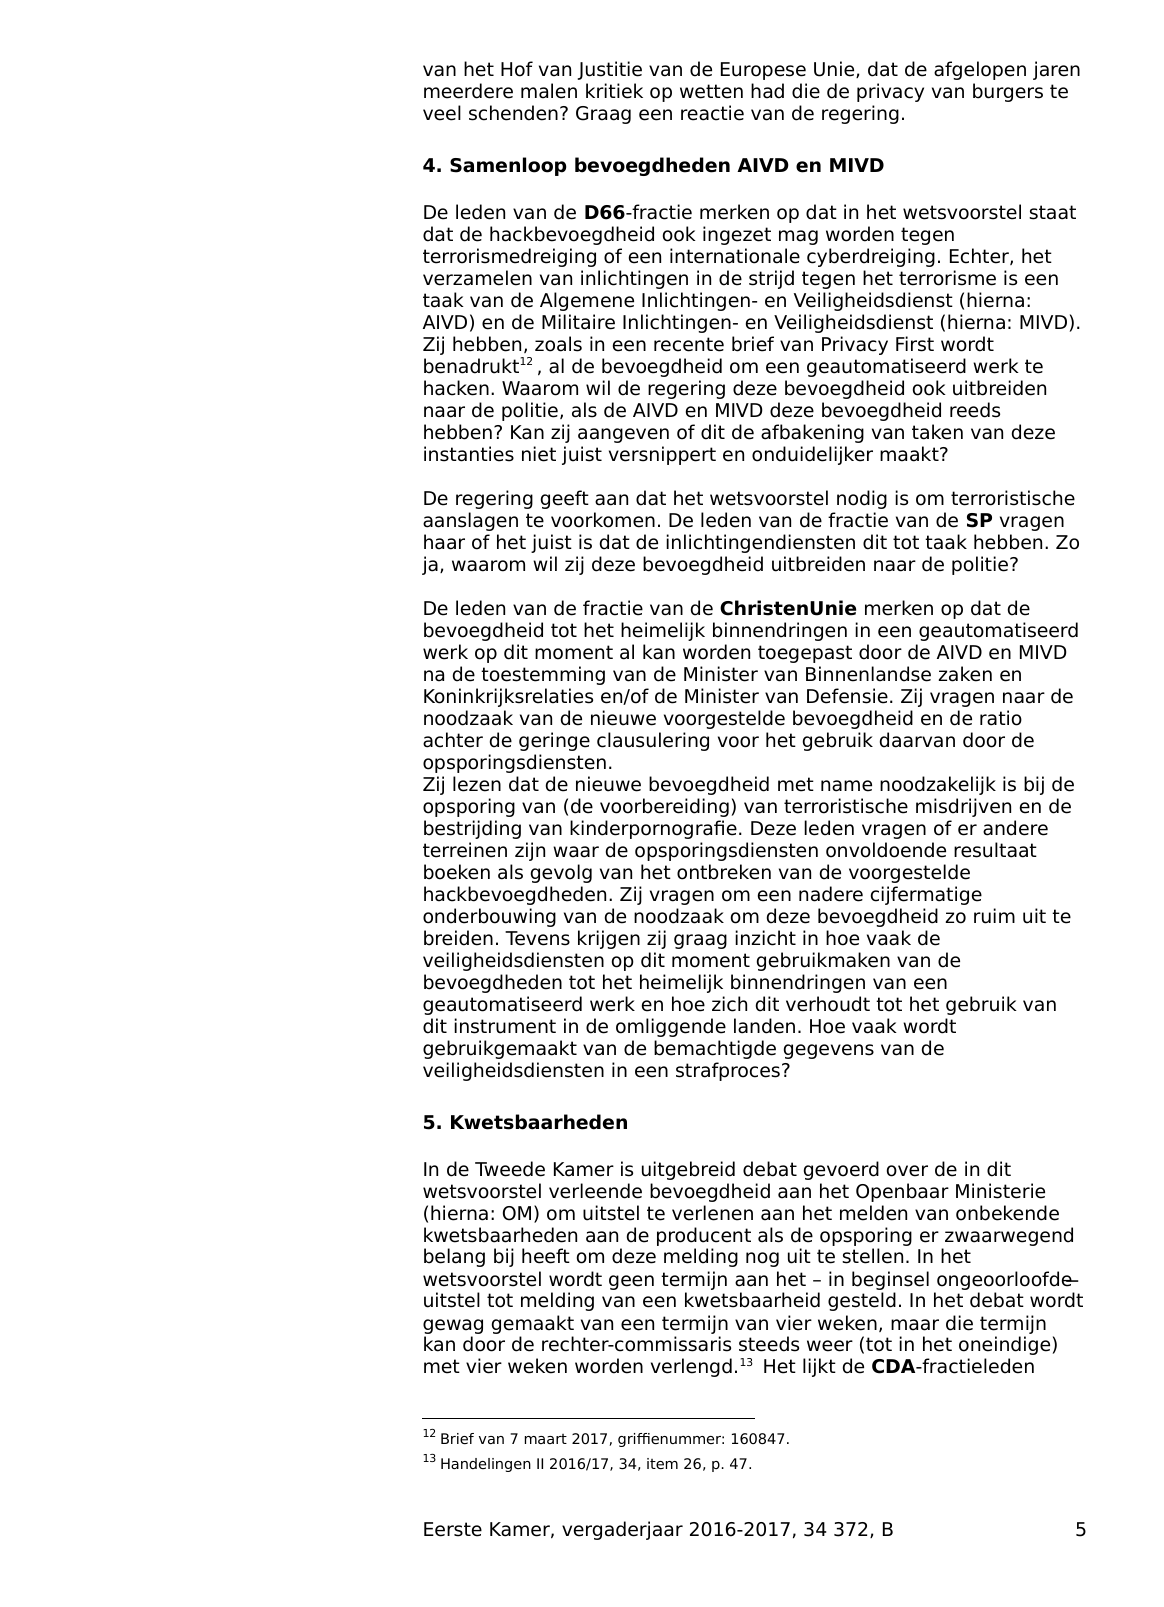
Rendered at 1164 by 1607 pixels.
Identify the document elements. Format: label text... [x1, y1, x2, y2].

text van het Hof van Justitie van de Europese Unie, dat de afgelopen jaren meerdere malen kritiek op wetten had die de privacy van burgers te veel schenden? Graag een reactie van de regering. [422, 59, 1087, 125]
text Handelingen II 2016/17, 34, item 26, p. 47. [422, 1452, 1087, 1474]
subtitle 5. Kwetsbaarheden [422, 1112, 1087, 1133]
text De leden van de fractie van de ChristenUnie merken op dat de bevoegdheid tot het heimelijk binnendringen in een geautomatiseerd werk op dit moment al kan worden toegepast door de AIVD en MIVD na de toestemming van de Minister van Binnenlandse zaken en Koninkrijksrelaties en/of de Minister van Defensie. Zij vragen naar de noodzaak van de nieuwe voorgestelde bevoegdheid en de ratio achter de geringe clausulering voor het gebruik daarvan door de opsporingsdiensten. [422, 598, 1087, 774]
text De leden van de D66-fractie merken op dat in het wetsvoorstel staat dat de hackbevoegdheid ook ingezet mag worden tegen terrorismedreiging of een internationale cyberdreiging. Echter, het verzamelen van inlichtingen in de strijd tegen het terrorisme is een taak van de Algemene Inlichtingen- en Veiligheidsdienst (hierna: AIVD) en de Militaire Inlichtingen- en Veiligheidsdienst (hierna: MIVD). Zij hebben, zoals in een recente brief van Privacy First wordt benadrukt, al de bevoegdheid om een geautomatiseerd werk te hacken. Waarom wil de regering deze bevoegdheid ook uitbreiden naar de politie, als de AIVD en MIVD deze bevoegdheid reeds hebben? Kan zij aangeven of dit de afbakening van taken van deze instanties niet juist versnippert en onduidelijker maakt? [422, 202, 1087, 466]
subtitle 4. Samenloop bevoegdheden AIVD en MIVD [422, 155, 1087, 177]
text In de Tweede Kamer is uitgebreid debat gevoerd over de in dit wetsvoorstel verleende bevoegdheid aan het Openbaar Ministerie (hierna: OM) om uitstel te verlenen aan het melden van onbekende kwetsbaarheden aan de producent als de opsporing er zwaarwegend belang bij heeft om deze melding nog uit te stellen. In het wetsvoorstel wordt geen termijn aan het – in beginsel ongeoorloofde ̶ uitstel tot melding van een kwetsbaarheid gesteld. In het debat wordt gewag gemaakt van een termijn van vier weken, maar die termijn kan door de rechter-commissaris steeds weer (tot in het oneindige) met vier weken worden verlengd. Het lijkt de CDA-fractieleden [422, 1158, 1087, 1378]
text Brief van 7 maart 2017, griffienummer: 160847. [422, 1427, 1087, 1449]
text Zij lezen dat de nieuwe bevoegdheid met name noodzakelijk is bij de opsporing van (de voorbereiding) van terroristische misdrijven en de bestrijding van kinderpornografie. Deze leden vragen of er andere terreinen zijn waar de opsporingsdiensten onvoldoende resultaat boeken als gevolg van het ontbreken van de voorgestelde hackbevoegdheden. Zij vragen om een nadere cijfermatige onderbouwing van de noodzaak om deze bevoegdheid zo ruim uit te breiden. Tevens krijgen zij graag inzicht in hoe vaak de veiligheidsdiensten op dit moment gebruikmaken van de bevoegdheden tot het heimelijk binnendringen van een geautomatiseerd werk en hoe zich dit verhoudt tot het gebruik van dit instrument in de omliggende landen. Hoe vaak wordt gebruikgemaakt van de bemachtigde gegevens van de veiligheidsdiensten in een strafproces? [422, 774, 1087, 1082]
text De regering geeft aan dat het wetsvoorstel nodig is om terroristische aanslagen te voorkomen. De leden van de fractie van de SP vragen haar of het juist is dat de inlichtingendiensten dit tot taak hebben. Zo ja, waarom wil zij deze bevoegdheid uitbreiden naar de politie? [422, 488, 1087, 576]
